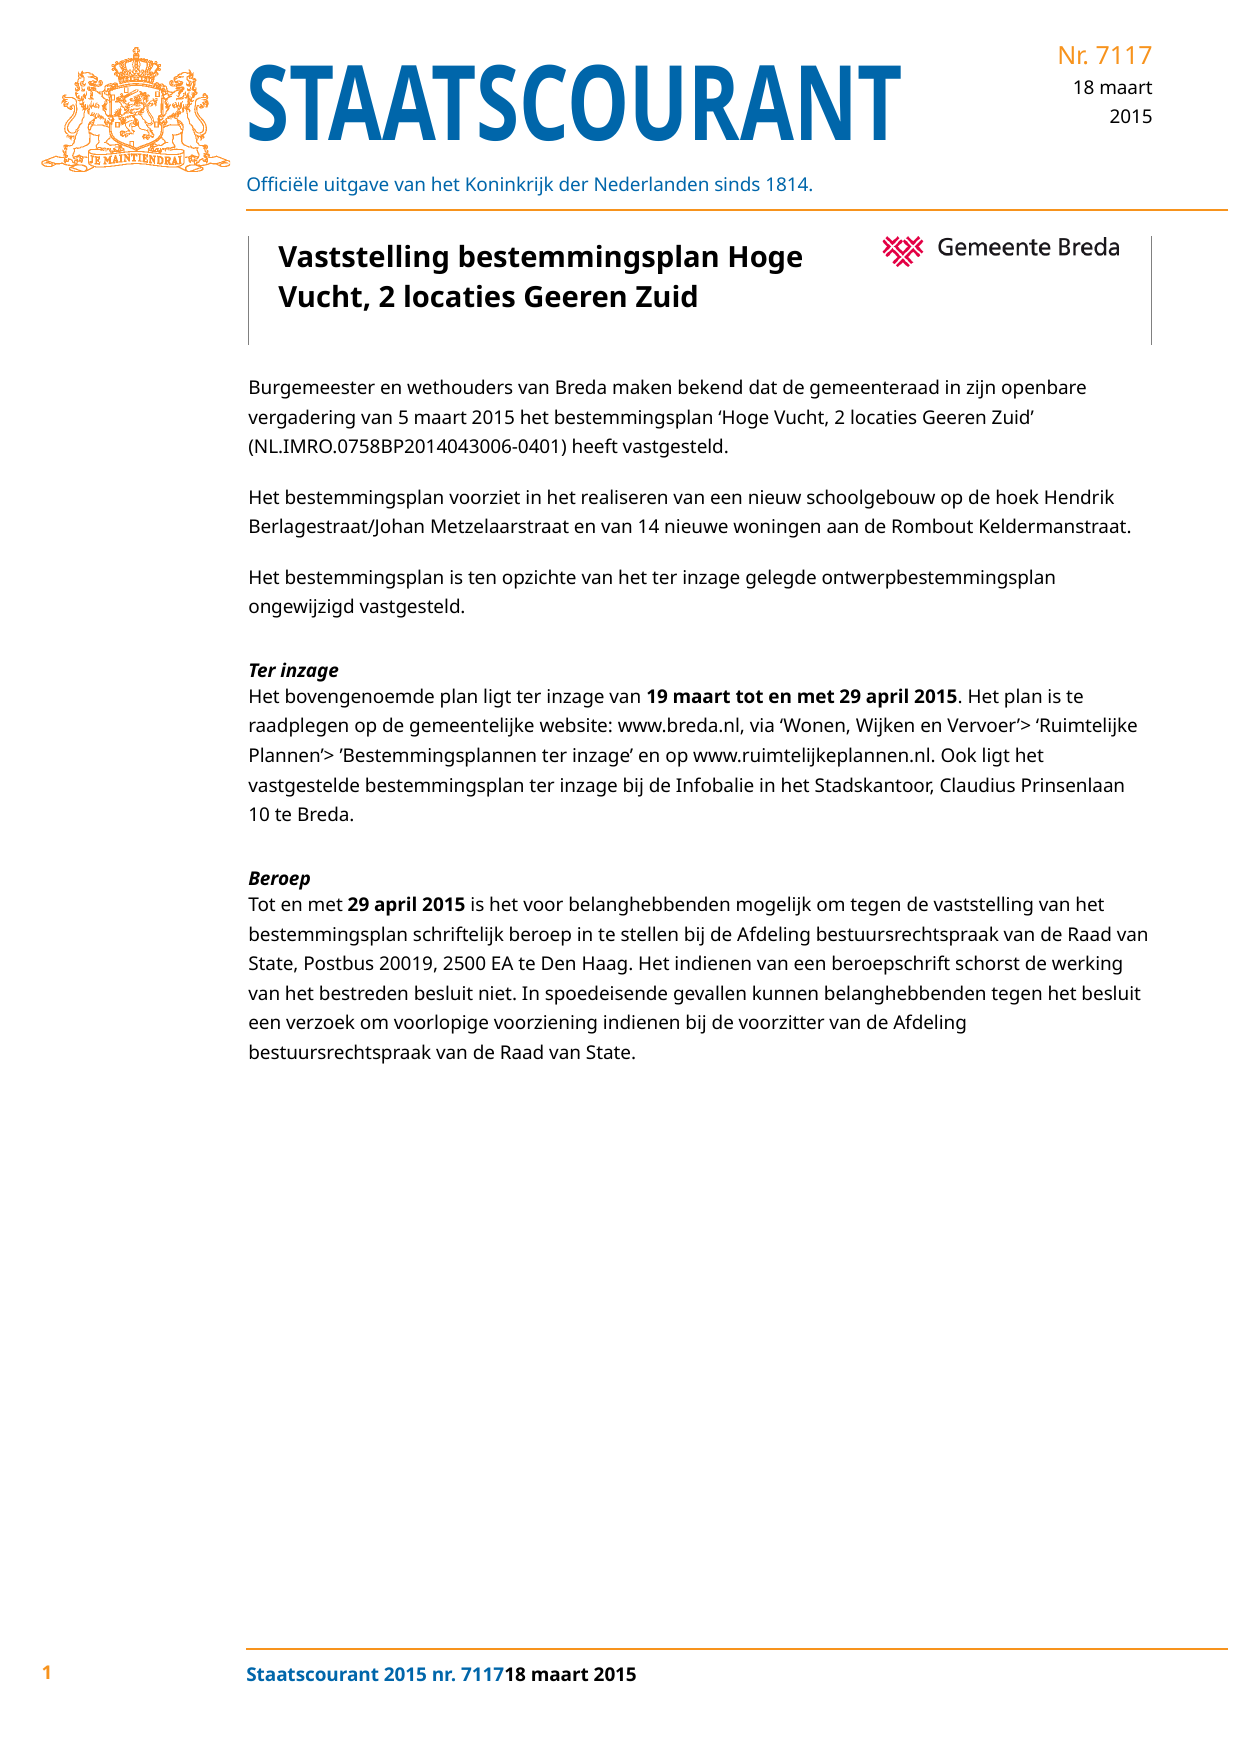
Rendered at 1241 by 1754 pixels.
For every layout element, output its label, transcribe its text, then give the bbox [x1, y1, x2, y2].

text Het bestemmingsplan voorziet in het realiseren van een nieuw schoolgebouw op de hoek Hendrik Berlagestraat/Johan Metzelaarstraat en van 14 nieuwe woningen aan de Rombout Keldermanstraat. [248, 484, 1152, 539]
text Beroep [248, 865, 1152, 891]
text Burgemeester en wethouders van Breda maken bekend dat de gemeenteraad in zijn openbare vergadering van 5 maart 2015 het bestemmingsplan ‘Hoge Vucht, 2 locaties Geeren Zuid’ (NL.IMRO.0758BP2014043006-0401) heeft vastgesteld. [248, 374, 1152, 459]
picture [41, 47, 231, 172]
text Het bestemmingsplan is ten opzichte van het ter inzage gelegde ontwerpbestemmingsplan ongewijzigd vastgesteld. [248, 564, 1152, 619]
table_header [850, 236, 1151, 345]
text Het bovengenoemde plan ligt ter inzage van 19 maart tot en met 29 april 2015. Het plan is te raadplegen op de gemeentelijke website: www.breda.nl, via ‘Wonen, Wijken en Vervoer’> ‘Ruimtelijke Plannen’> ’Bestemmingsplannen ter inzage’ en op www.ruimtelijkeplannen.nl. Ook ligt het vastgestelde bestemmingsplan ter inzage bij de Infobalie in het Stadskantoor, Claudius Prinsenlaan 10 te Breda. [248, 683, 1152, 827]
table_header Vaststelling bestemmingsplan Hoge Vucht, 2 locaties Geeren Zuid [249, 236, 850, 345]
picture [882, 236, 1119, 267]
text Tot en met 29 april 2015 is het voor belanghebbenden mogelijk om tegen de vaststelling van het bestemmingsplan schriftelijk beroep in te stellen bij de Afdeling bestuursrechtspraak van de Raad van State, Postbus 20019, 2500 EA te Den Haag. Het indienen van een beroepschrift schorst de werking van het bestreden besluit niet. In spoedeisende gevallen kunnen belanghebbenden tegen het besluit een verzoek om voorlopige voorziening indienen bij de voorzitter van de Afdeling bestuursrechtspraak van de Raad van State. [248, 891, 1152, 1065]
text Ter inzage [248, 657, 1152, 683]
